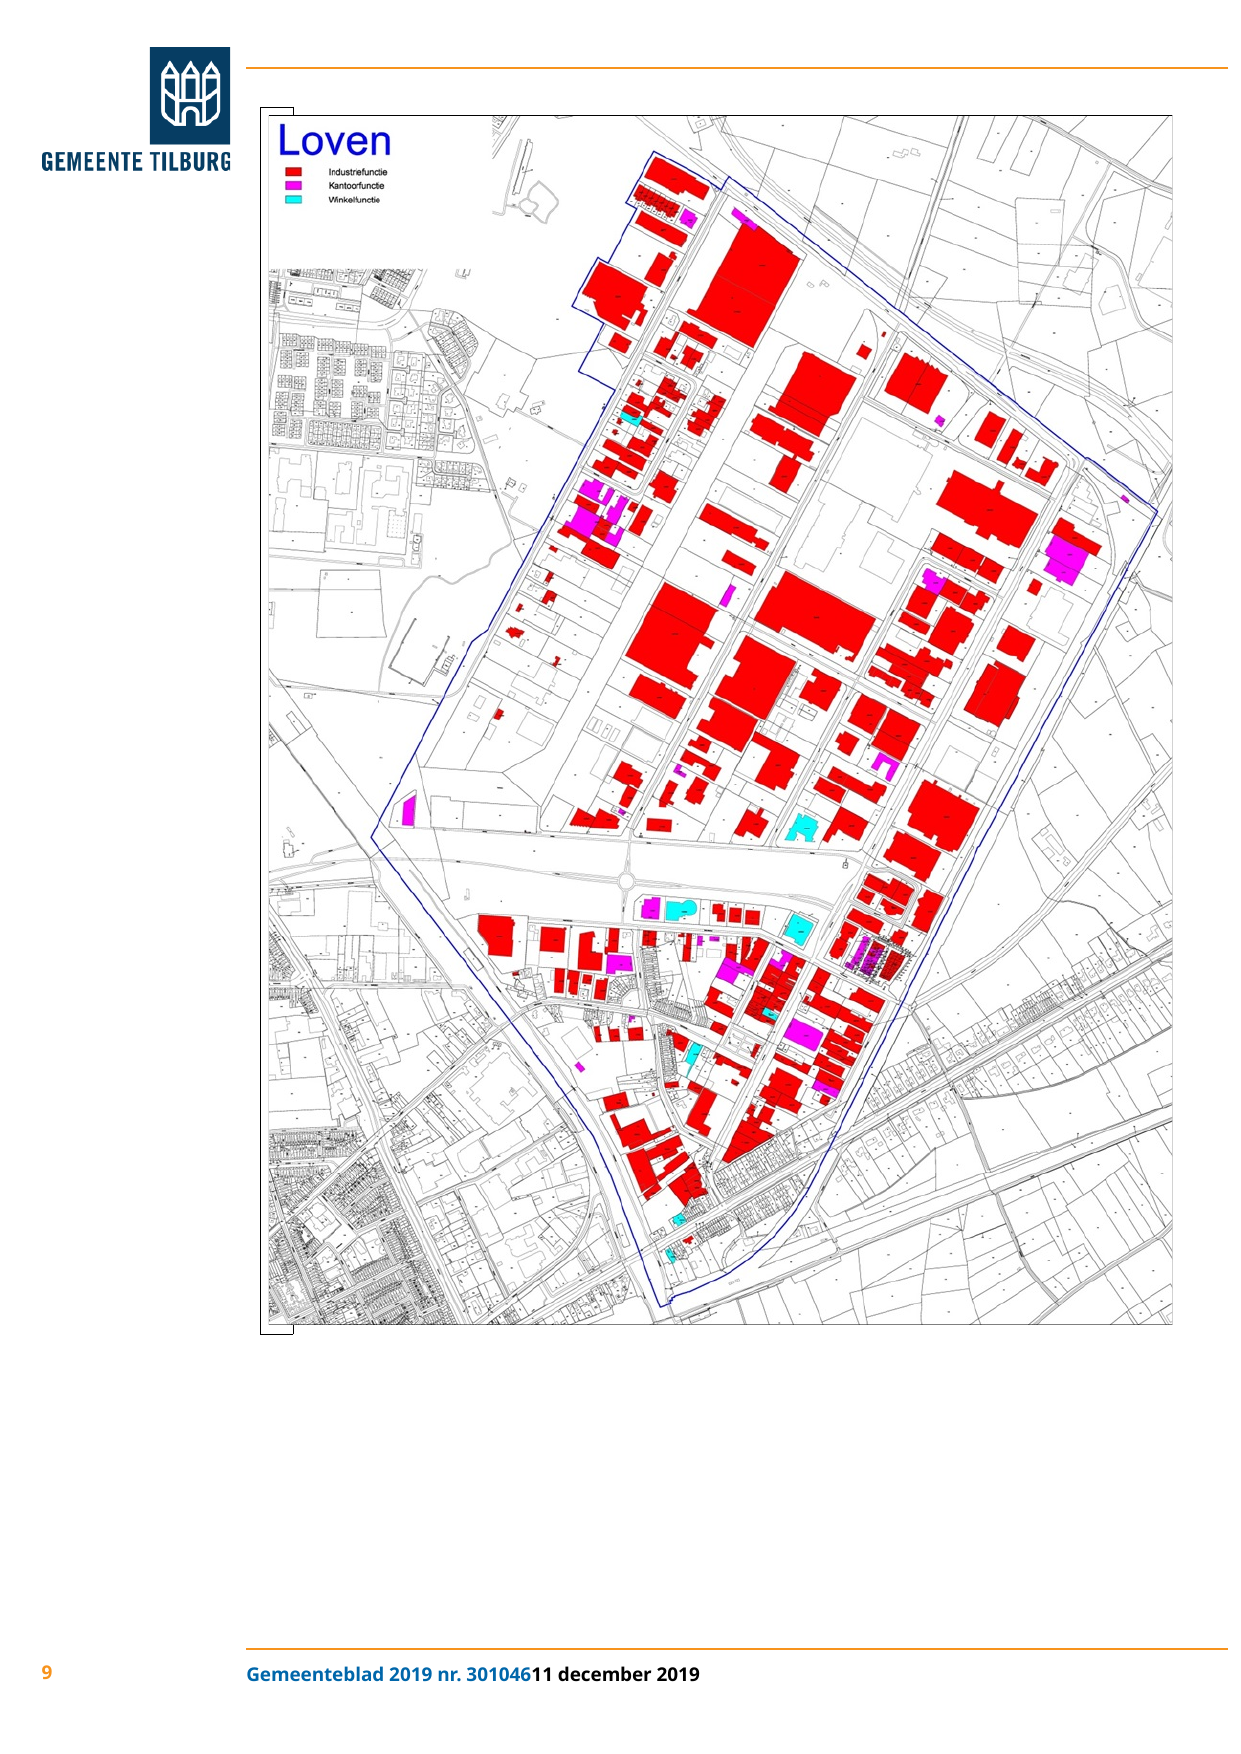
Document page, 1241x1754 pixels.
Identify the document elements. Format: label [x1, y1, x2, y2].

picture [41, 47, 231, 172]
picture [268, 115, 1173, 1325]
